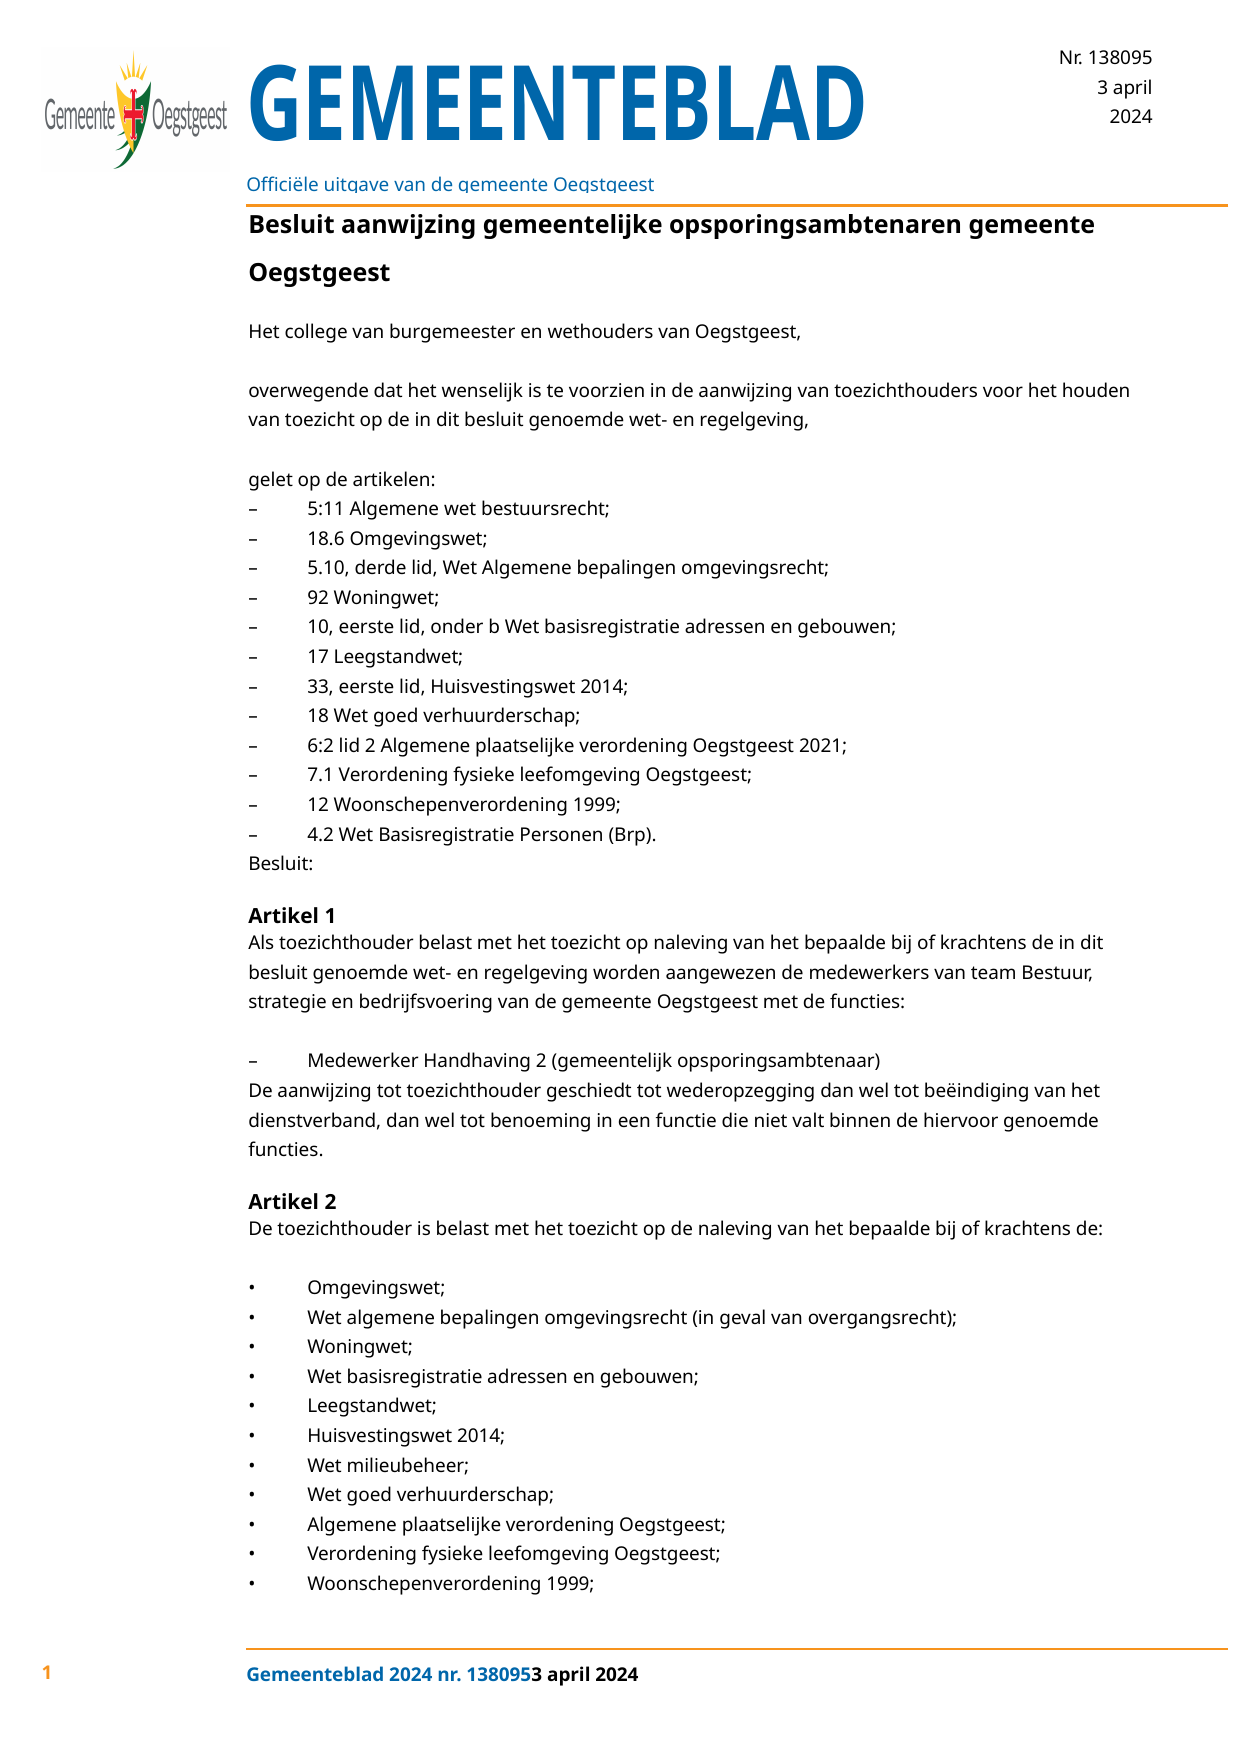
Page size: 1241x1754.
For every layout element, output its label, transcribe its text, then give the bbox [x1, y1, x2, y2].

list 12 Woonschepenverordening 1999; [248, 791, 1152, 817]
list 92 Woningwet; [248, 584, 1152, 610]
text overwegende dat het wenselijk is te voorzien in de aanwijzing van toezichthouders voor het houden van toezicht op de in dit besluit genoemde wet- en regelgeving, [248, 377, 1152, 432]
list 10, eerste lid, onder b Wet basisregistratie adressen en gebouwen; [248, 614, 1152, 639]
list 6:2 lid 2 Algemene plaatselijke verordening Oegstgeest 2021; [248, 732, 1152, 758]
list 33, eerste lid, Huisvestingswet 2014; [248, 673, 1152, 699]
list Wet milieubeheer; [248, 1452, 1152, 1478]
text Artikel 2 [248, 1187, 1152, 1215]
text Als toezichthouder belast met het toezicht op naleving van het bepaalde bij of krachtens de in dit besluit genoemde wet- en regelgeving worden aangewezen de medewerkers van team Bestuur, strategie en bedrijfsvoering van de gemeente Oegstgeest met de functies: [248, 929, 1152, 1014]
text Het college van burgemeester en wethouders van Oegstgeest, [248, 318, 1152, 344]
list Wet basisregistratie adressen en gebouwen; [248, 1363, 1152, 1389]
list Wet goed verhuurderschap; [248, 1481, 1152, 1507]
list 5:11 Algemene wet bestuursrecht; [248, 495, 1152, 521]
list Wet algemene bepalingen omgevingsrecht (in geval van overgangsrecht); [248, 1304, 1152, 1330]
list 18 Wet goed verhuurderschap; [248, 702, 1152, 728]
picture [41, 47, 231, 172]
text Besluit aanwijzing gemeentelijke opsporingsambtenaren gemeente Oegstgeest [248, 207, 1152, 288]
text De aanwijzing tot toezichthouder geschiedt tot wederopzegging dan wel tot beëindiging van het dienstverband, dan wel tot benoeming in een functie die niet valt binnen de hiervoor genoemde functies. [248, 1077, 1152, 1162]
list Woonschepenverordening 1999; [248, 1570, 1152, 1596]
text gelet op de artikelen: [248, 466, 1152, 492]
list 18.6 Omgevingswet; [248, 525, 1152, 551]
list Omgevingswet; [248, 1274, 1152, 1300]
list 5.10, derde lid, Wet Algemene bepalingen omgevingsrecht; [248, 554, 1152, 580]
list Verordening fysieke leefomgeving Oegstgeest; [248, 1541, 1152, 1566]
list 4.2 Wet Basisregistratie Personen (Brp). [248, 821, 1152, 847]
list Algemene plaatselijke verordening Oegstgeest; [248, 1511, 1152, 1537]
list Medewerker Handhaving 2 (gemeentelijk opsporingsambtenaar) [248, 1048, 1152, 1073]
text De toezichthouder is belast met het toezicht op de naleving van het bepaalde bij of krachtens de: [248, 1215, 1152, 1241]
text Besluit: [248, 850, 1152, 876]
list 7.1 Verordening fysieke leefomgeving Oegstgeest; [248, 762, 1152, 787]
list 17 Leegstandwet; [248, 643, 1152, 669]
text Artikel 1 [248, 901, 1152, 929]
list Huisvestingswet 2014; [248, 1422, 1152, 1448]
list Woningwet; [248, 1333, 1152, 1359]
list Leegstandwet; [248, 1393, 1152, 1418]
